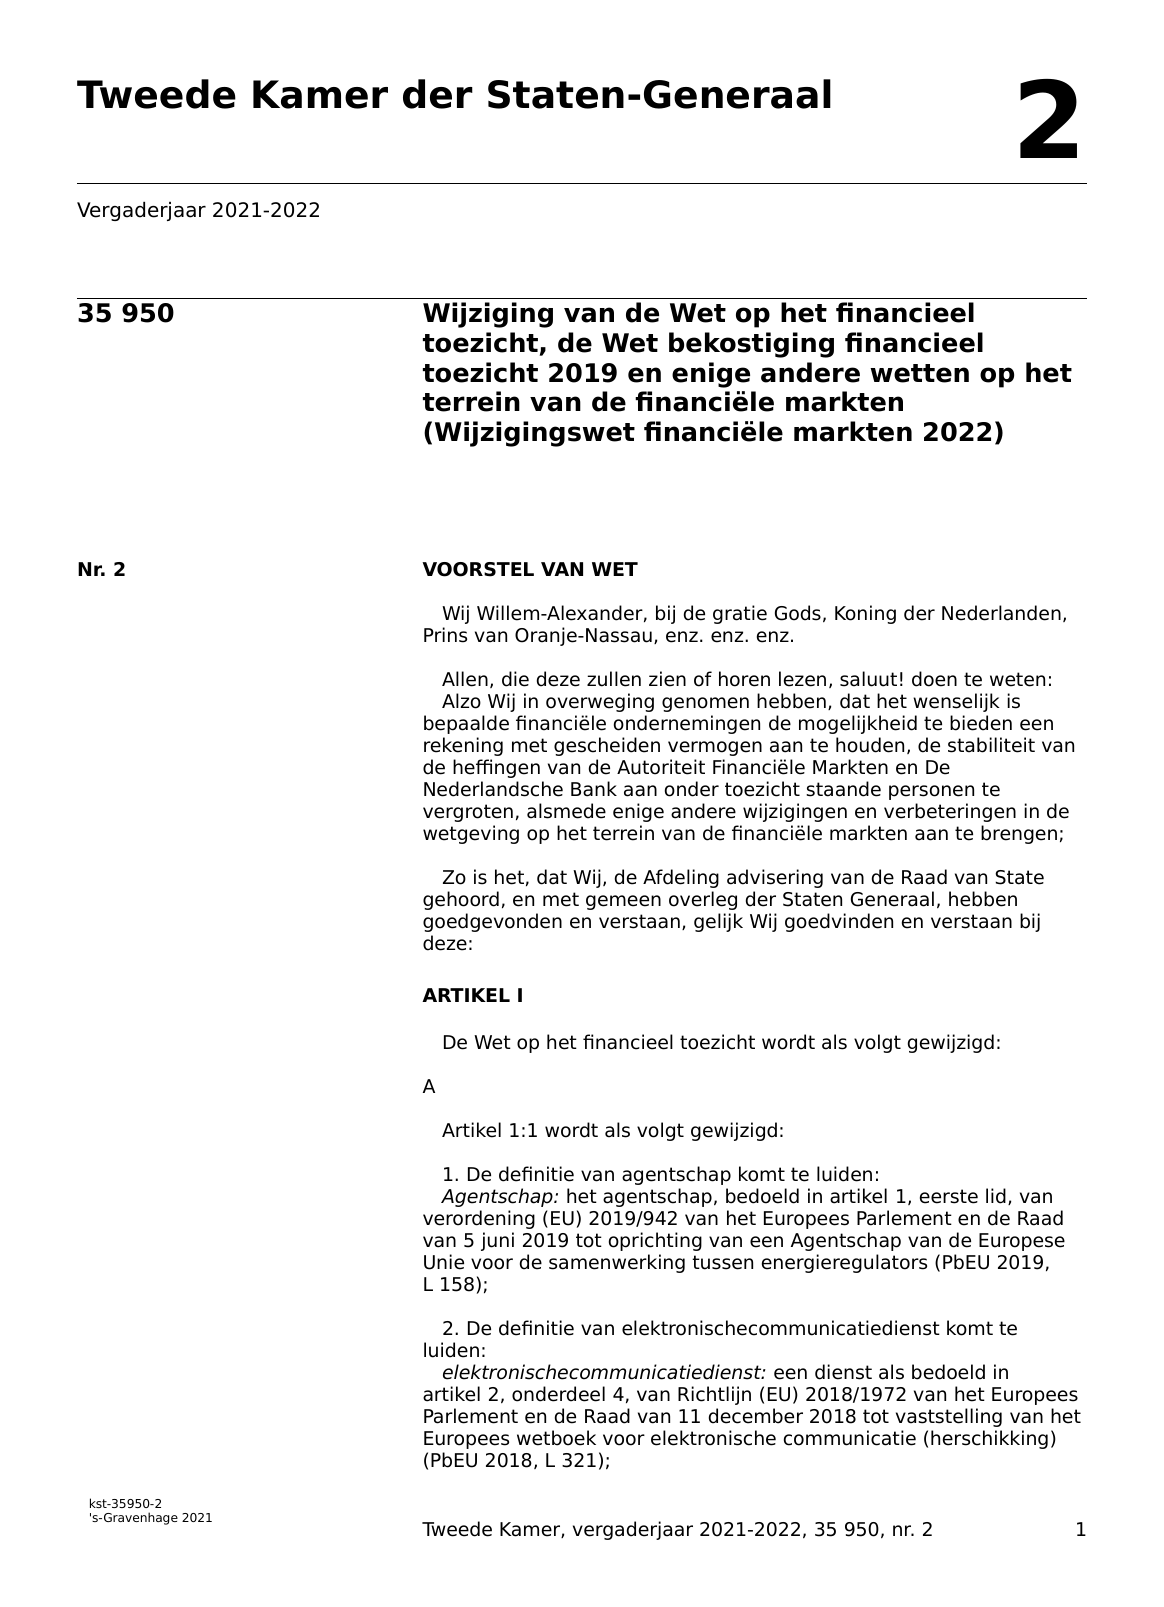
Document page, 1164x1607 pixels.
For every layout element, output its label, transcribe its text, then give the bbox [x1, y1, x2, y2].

subtitle 35 950 Wijziging van de Wet op het financieel toezicht, de Wet bekostiging financieel toezicht 2019 en enige andere wetten op het terrein van de financiële markten (Wijzigingswet financiële markten 2022) [77, 299, 1087, 447]
subtitle Nr. 2 VOORSTEL VAN WET [77, 558, 1087, 580]
text 1. De definitie van agentschap komt te luiden: [422, 1164, 1087, 1186]
subtitle ARTIKEL I [422, 985, 1087, 1007]
text Agentschap: het agentschap, bedoeld in artikel 1, eerste lid, van verordening (EU) 2019/942 van het Europees Parlement en de Raad van 5 juni 2019 tot oprichting van een Agentschap van de Europese Unie voor de samenwerking tussen energieregulators (PbEU 2019, L 158); [422, 1186, 1087, 1296]
text De Wet op het financieel toezicht wordt als volgt gewijzigd: [422, 1032, 1087, 1054]
text Alzo Wij in overweging genomen hebben, dat het wenselijk is bepaalde financiële ondernemingen de mogelijkheid te bieden een rekening met gescheiden vermogen aan te houden, de stabiliteit van de heffingen van de Autoriteit Financiële Markten en De Nederlandsche Bank aan onder toezicht staande personen te vergroten, alsmede enige andere wijzigingen en verbeteringen in de wetgeving op het terrein van de financiële markten aan te brengen; [422, 691, 1087, 844]
text kst-35950-2 [88, 1497, 323, 1511]
table_cell Vergaderjaar 2021-2022 [77, 184, 1087, 298]
text Wij Willem-Alexander, bij de gratie Gods, Koning der Nederlanden, Prins van Oranje-Nassau, enz. enz. enz. [422, 603, 1087, 647]
table_header Tweede Kamer der Staten-Generaal [77, 59, 886, 183]
text Artikel 1:1 wordt als volgt gewijzigd: [422, 1120, 1087, 1142]
table_header 2 [886, 59, 1087, 183]
text Allen, die deze zullen zien of horen lezen, saluut! doen te weten: [422, 669, 1087, 691]
text 's-Gravenhage 2021 [88, 1511, 323, 1525]
text 2. De definitie van elektronischecommunicatiedienst komt te luiden: [422, 1318, 1087, 1362]
text elektronischecommunicatiedienst: een dienst als bedoeld in artikel 2, onderdeel 4, van Richtlijn (EU) 2018/1972 van het Europees Parlement en de Raad van 11 december 2018 tot vaststelling van het Europees wetboek voor elektronische communicatie (herschikking) (PbEU 2018, L 321); [422, 1362, 1087, 1472]
text Zo is het, dat Wij, de Afdeling advisering van de Raad van State gehoord, en met gemeen overleg der Staten Generaal, hebben goedgevonden en verstaan, gelijk Wij goedvinden en verstaan bij deze: [422, 867, 1087, 955]
text A [422, 1076, 1087, 1098]
